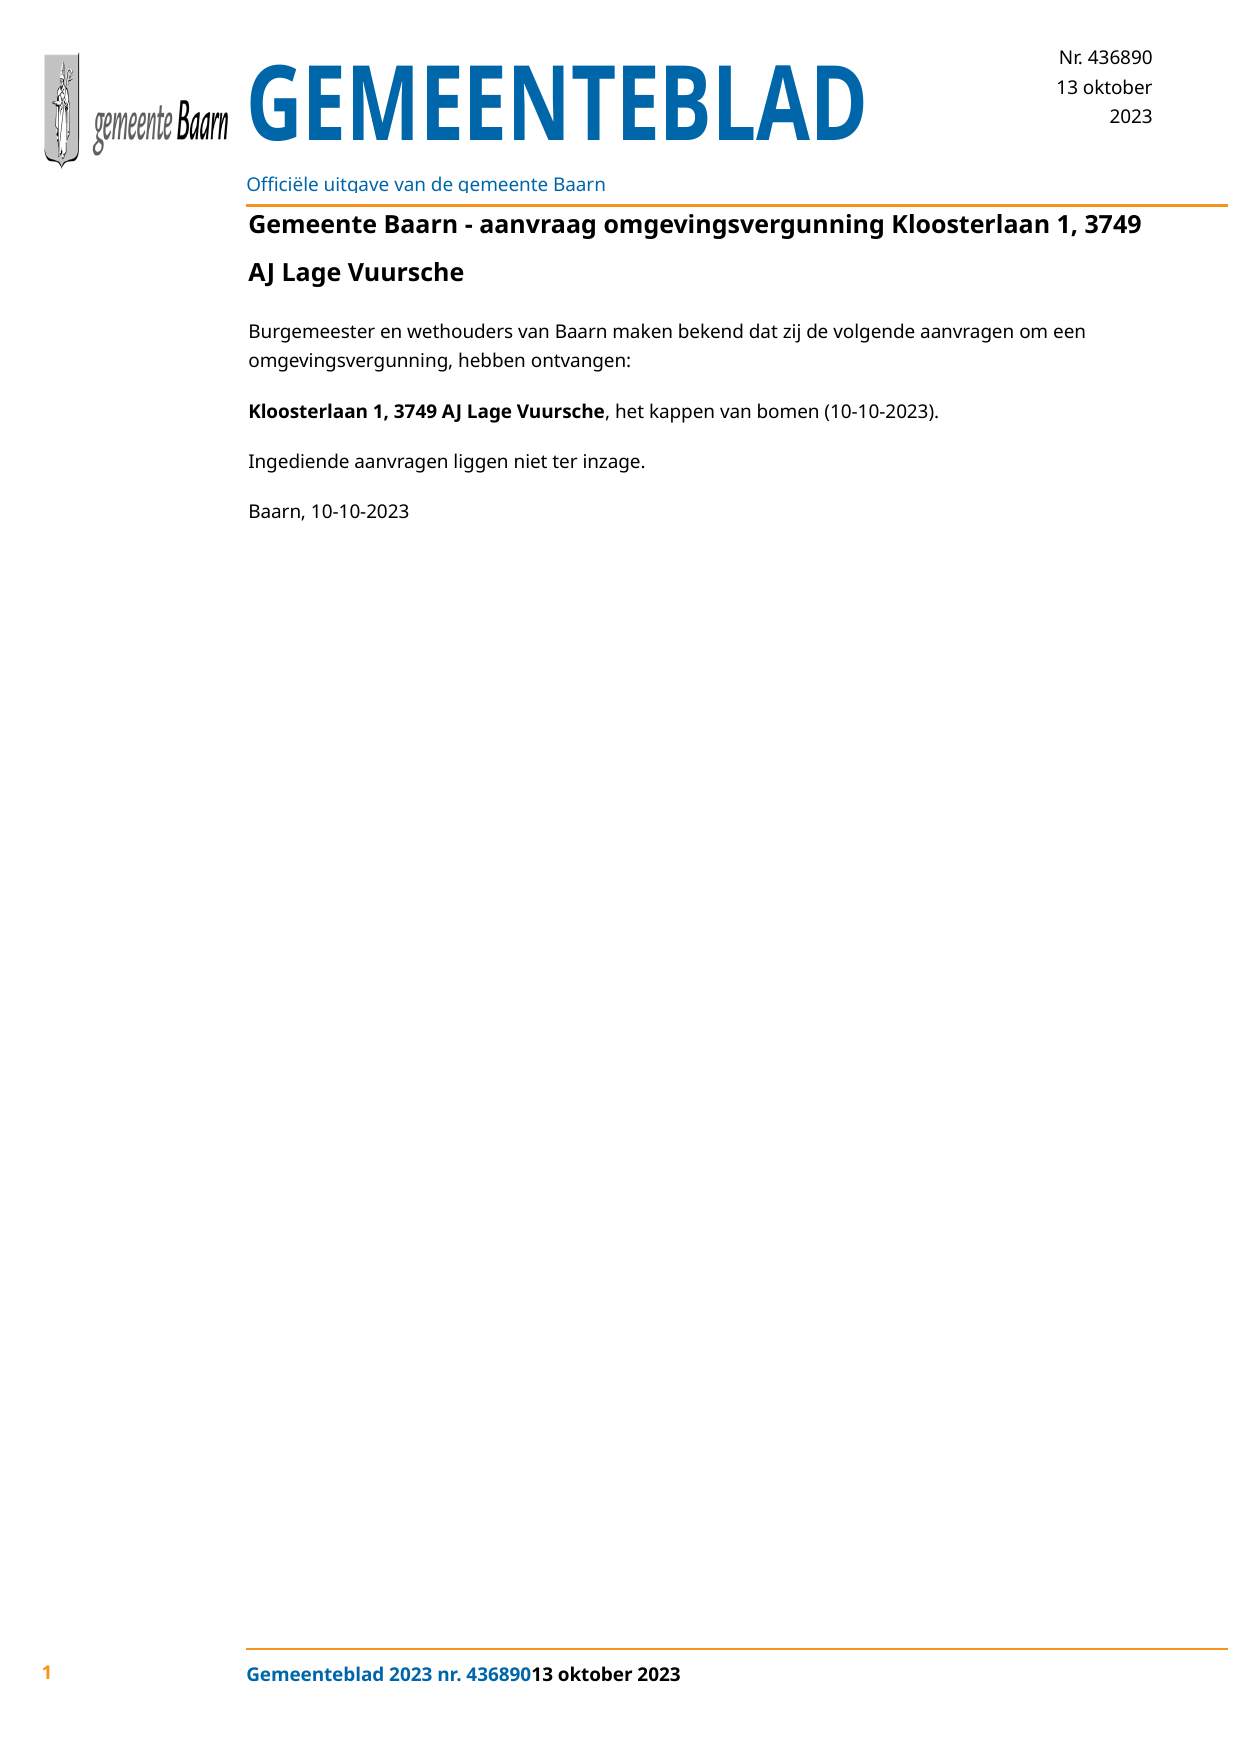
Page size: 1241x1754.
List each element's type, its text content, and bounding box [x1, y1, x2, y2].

text Gemeente Baarn - aanvraag omgevingsvergunning Kloosterlaan 1, 3749 AJ Lage Vuursche [248, 207, 1152, 288]
text Baarn, 10-10-2023 [248, 499, 1152, 524]
text Kloosterlaan 1, 3749 AJ Lage Vuursche, het kappen van bomen (10-10-2023). [248, 398, 1152, 424]
picture [41, 47, 231, 172]
text Ingediende aanvragen liggen niet ter inzage. [248, 448, 1152, 474]
text Burgemeester en wethouders van Baarn maken bekend dat zij de volgende aanvragen om een omgevingsvergunning, hebben ontvangen: [248, 318, 1152, 373]
